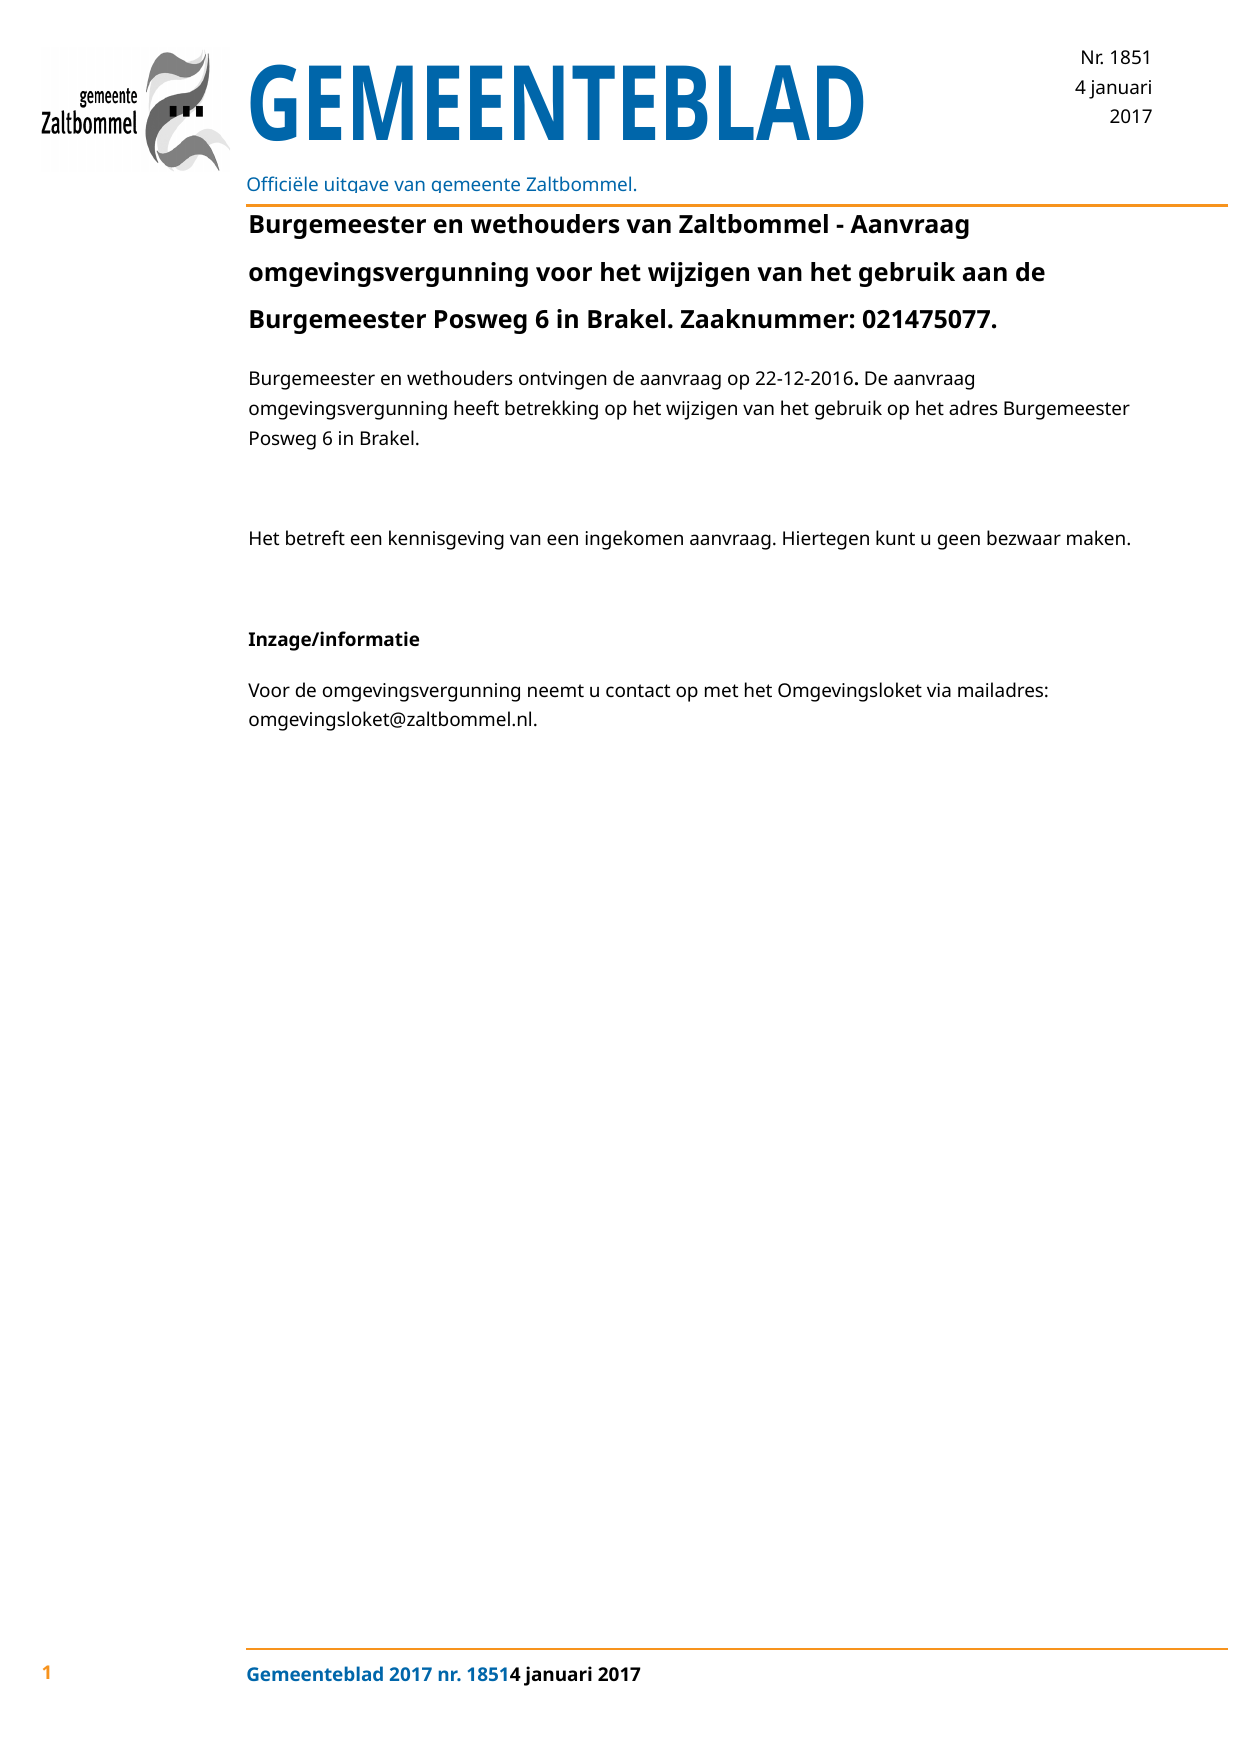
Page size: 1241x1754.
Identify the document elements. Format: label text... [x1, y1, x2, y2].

text Voor de omgevingsvergunning neemt u contact op met het Omgevingsloket via mailadres: omgevingsloket@zaltbommel.nl. [248, 677, 1152, 732]
text Burgemeester en wethouders van Zaltbommel - Aanvraag omgevingsvergunning voor het wijzigen van het gebruik aan de Burgemeester Posweg 6 in Brakel. Zaaknummer: 021475077. [248, 207, 1152, 336]
picture [41, 47, 231, 172]
text Het betreft een kennisgeving van een ingekomen aanvraag. Hiertegen kunt u geen bezwaar maken. [248, 526, 1152, 551]
text Burgemeester en wethouders ontvingen de aanvraag op 22-12-2016. De aanvraag omgevingsvergunning heeft betrekking op het wijzigen van het gebruik op het adres Burgemeester Posweg 6 in Brakel. [248, 366, 1152, 450]
text Inzage/informatie [248, 626, 1152, 652]
